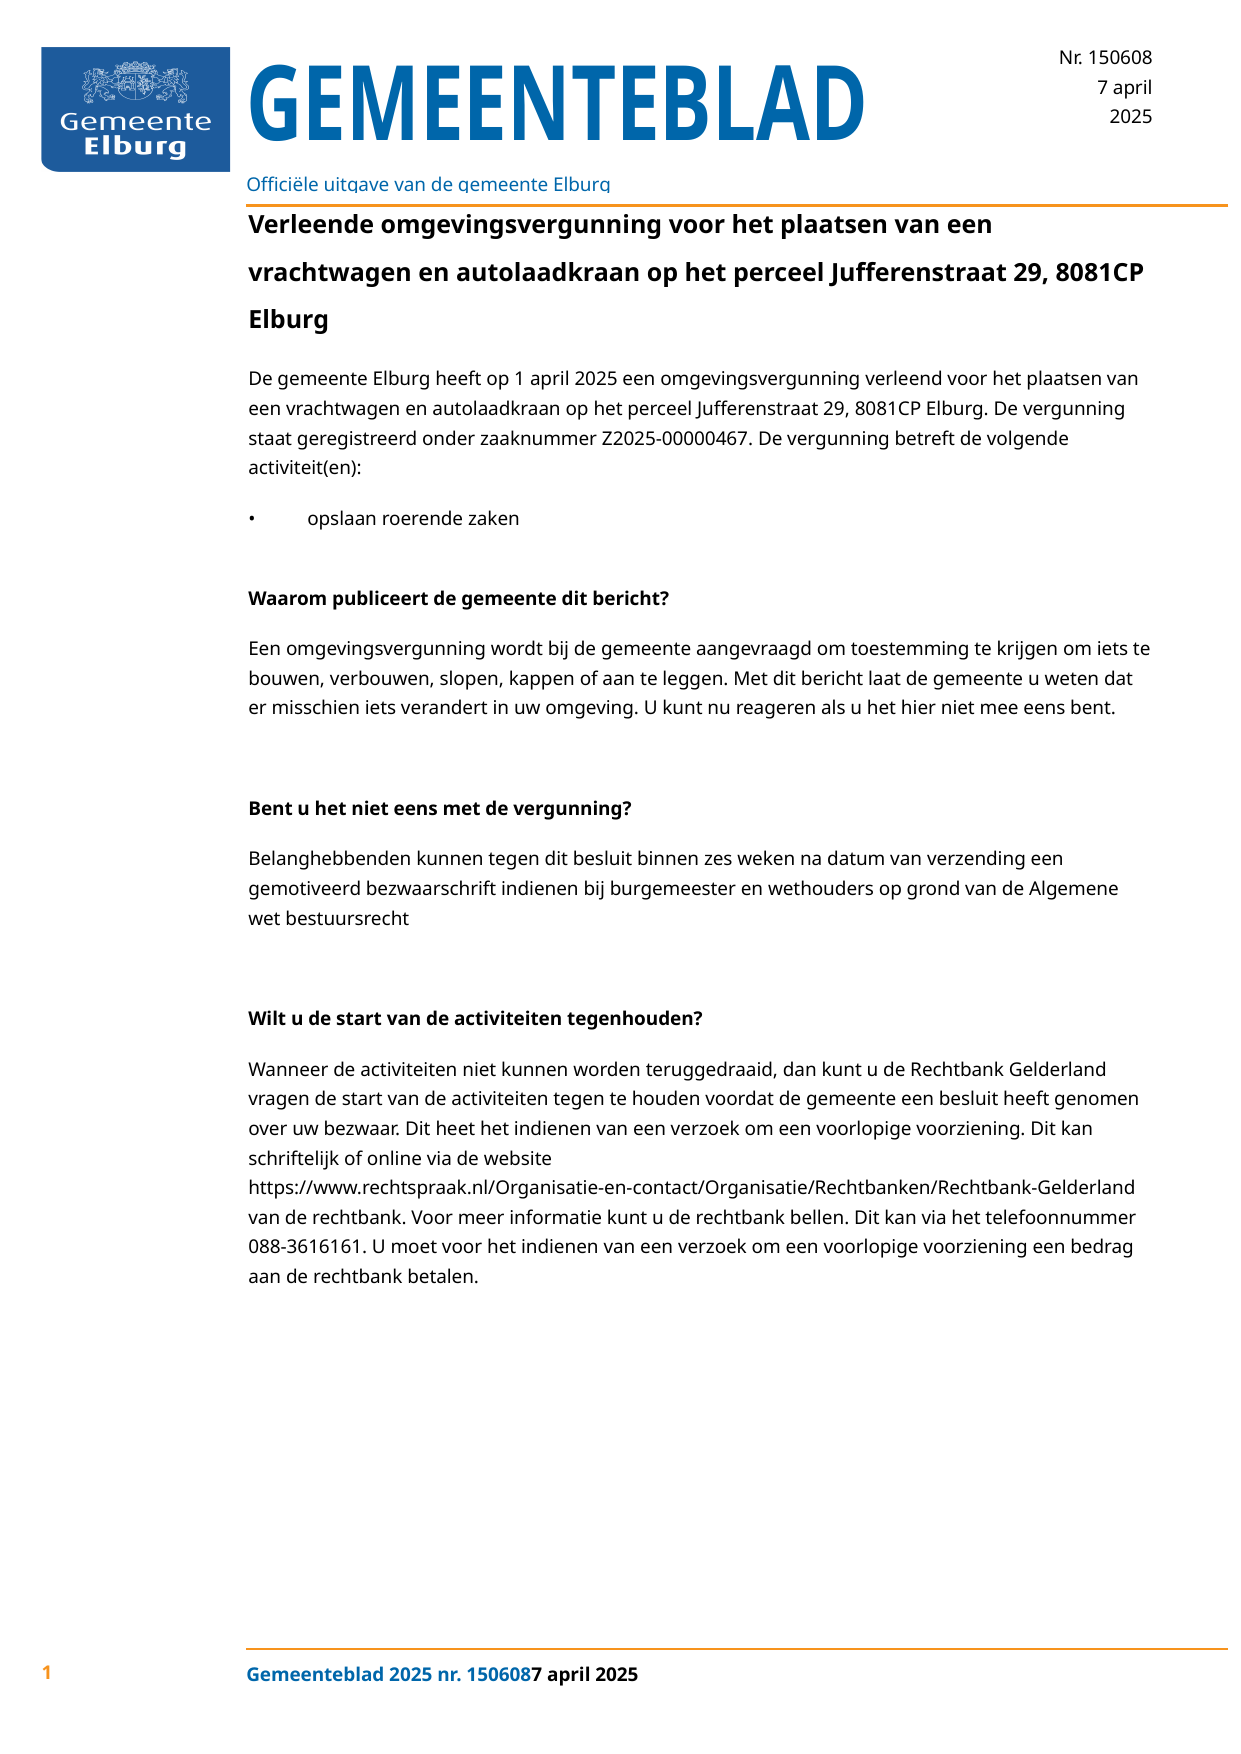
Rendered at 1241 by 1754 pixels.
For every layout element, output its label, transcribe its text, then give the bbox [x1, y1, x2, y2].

text Verleende omgevingsvergunning voor het plaatsen van een vrachtwagen en autolaadkraan op het perceel Jufferenstraat 29, 8081CP Elburg [248, 207, 1152, 336]
text Bent u het niet eens met de vergunning? [248, 795, 1152, 821]
text Wilt u de start van de activiteiten tegenhouden? [248, 1006, 1152, 1031]
text Een omgevingsvergunning wordt bij de gemeente aangevraagd om toestemming te krijgen om iets te bouwen, verbouwen, slopen, kappen of aan te leggen. Met dit bericht laat de gemeente u weten dat er misschien iets verandert in uw omgeving. U kunt nu reageren als u het hier niet mee eens bent. [248, 635, 1152, 720]
text Waarom publiceert de gemeente dit bericht? [248, 585, 1152, 610]
text De gemeente Elburg heeft op 1 april 2025 een omgevingsvergunning verleend voor het plaatsen van een vrachtwagen en autolaadkraan op het perceel Jufferenstraat 29, 8081CP Elburg. De vergunning staat geregistreerd onder zaaknummer Z2025-00000467. De vergunning betreft de volgende activiteit(en): [248, 366, 1152, 480]
text Belanghebbenden kunnen tegen dit besluit binnen zes weken na datum van verzending een gemotiveerd bezwaarschrift indienen bij burgemeester en wethouders op grond van de Algemene wet bestuursrecht [248, 846, 1152, 930]
list opslaan roerende zaken [248, 505, 1152, 530]
picture [41, 47, 231, 172]
text Wanneer de activiteiten niet kunnen worden teruggedraaid, dan kunt u de Rechtbank Gelderland vragen de start van de activiteiten tegen te houden voordat de gemeente een besluit heeft genomen over uw bezwaar. Dit heet het indienen van een verzoek om een voorlopige voorziening. Dit kan schriftelijk of online via de website https://www.rechtspraak.nl/Organisatie-en-contact/Organisatie/Rechtbanken/Rechtbank-Gelderland van de rechtbank. Voor meer informatie kunt u de rechtbank bellen. Dit kan via het telefoonnummer 088-3616161. U moet voor het indienen van een verzoek om een voorlopige voorziening een bedrag aan de rechtbank betalen. [248, 1056, 1152, 1289]
